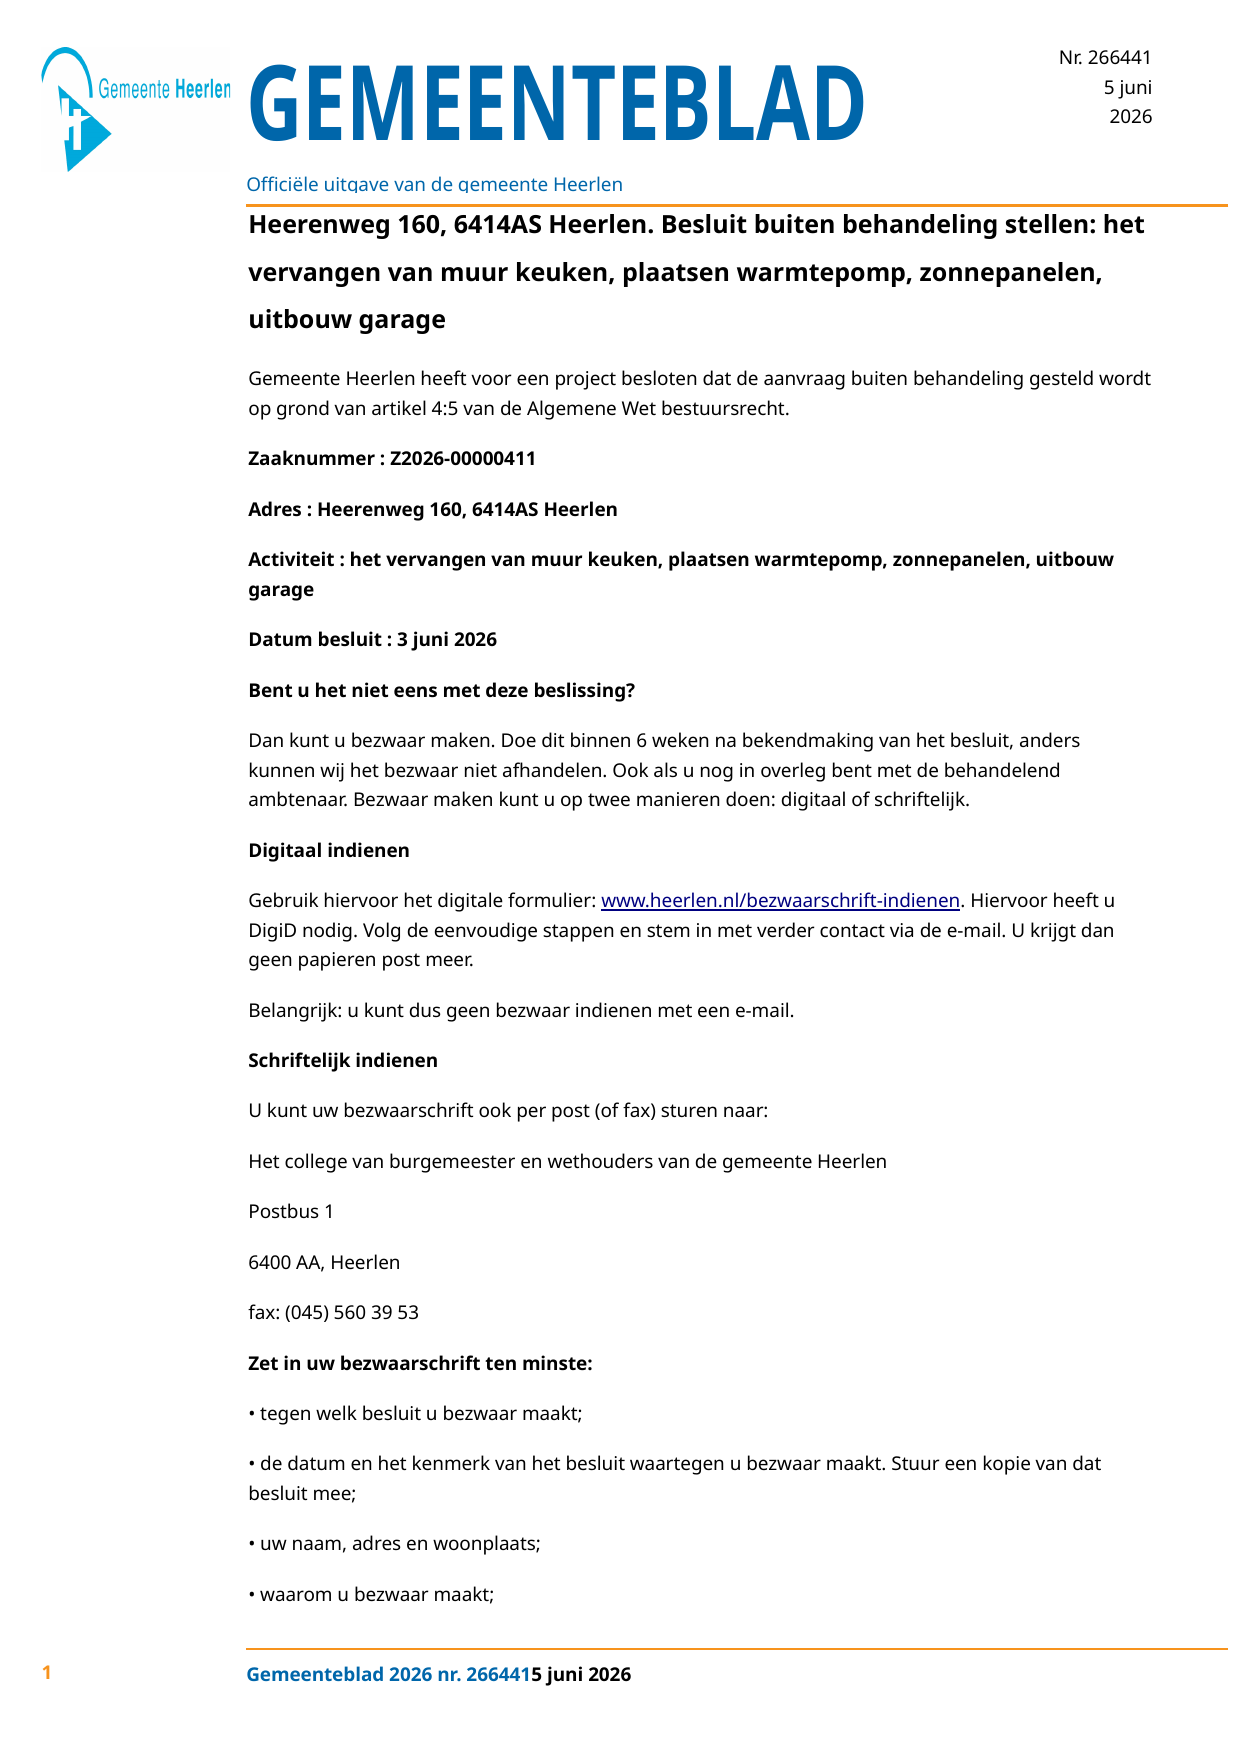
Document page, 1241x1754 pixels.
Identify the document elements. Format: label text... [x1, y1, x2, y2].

text Activiteit : het vervangen van muur keuken, plaatsen warmtepomp, zonnepanelen, uitbouw garage [248, 546, 1152, 602]
text Heerenweg 160, 6414AS Heerlen. Besluit buiten behandeling stellen: het vervangen van muur keuken, plaatsen warmtepomp, zonnepanelen, uitbouw garage [248, 207, 1152, 336]
text Adres : Heerenweg 160, 6414AS Heerlen [248, 496, 1152, 522]
text • de datum en het kenmerk van het besluit waartegen u bezwaar maakt. Stuur een kopie van dat besluit mee; [248, 1451, 1152, 1506]
text Schriftelijk indienen [248, 1047, 1152, 1073]
text • waarom u bezwaar maakt; [248, 1581, 1152, 1607]
text 6400 AA, Heerlen [248, 1249, 1152, 1274]
text Belangrijk: u kunt dus geen bezwaar indienen met een e-mail. [248, 997, 1152, 1022]
text Gemeente Heerlen heeft voor een project besloten dat de aanvraag buiten behandeling gesteld wordt op grond van artikel 4:5 van de Algemene Wet bestuursrecht. [248, 366, 1152, 421]
text Het college van burgemeester en wethouders van de gemeente Heerlen [248, 1148, 1152, 1174]
text Dan kunt u bezwaar maken. Doe dit binnen 6 weken na bekendmaking van het besluit, anders kunnen wij het bezwaar niet afhandelen. Ook als u nog in overleg bent met de behandelend ambtenaar. Bezwaar maken kunt u op twee manieren doen: digitaal of schriftelijk. [248, 727, 1152, 812]
picture [41, 47, 231, 172]
picture [41, 47, 59, 70]
text Gebruik hiervoor het digitale formulier: www.heerlen.nl/bezwaarschrift-indienen. Hiervoor heeft u DigiD nodig. Volg de eenvoudige stappen en stem in met verder contact via de e-mail. U krijgt dan geen papieren post meer. [248, 887, 1152, 972]
text Bent u het niet eens met deze beslissing? [248, 677, 1152, 702]
text Datum besluit : 3 juni 2026 [248, 626, 1152, 652]
text Postbus 1 [248, 1198, 1152, 1224]
text Zaaknummer : Z2026-00000411 [248, 446, 1152, 471]
text Zet in uw bezwaarschrift ten minste: [248, 1350, 1152, 1375]
text • tegen welk besluit u bezwaar maakt; [248, 1400, 1152, 1426]
text • uw naam, adres en woonplaats; [248, 1531, 1152, 1556]
text Digitaal indienen [248, 837, 1152, 862]
text U kunt uw bezwaarschrift ook per post (of fax) sturen naar: [248, 1098, 1152, 1123]
text fax: (045) 560 39 53 [248, 1299, 1152, 1325]
